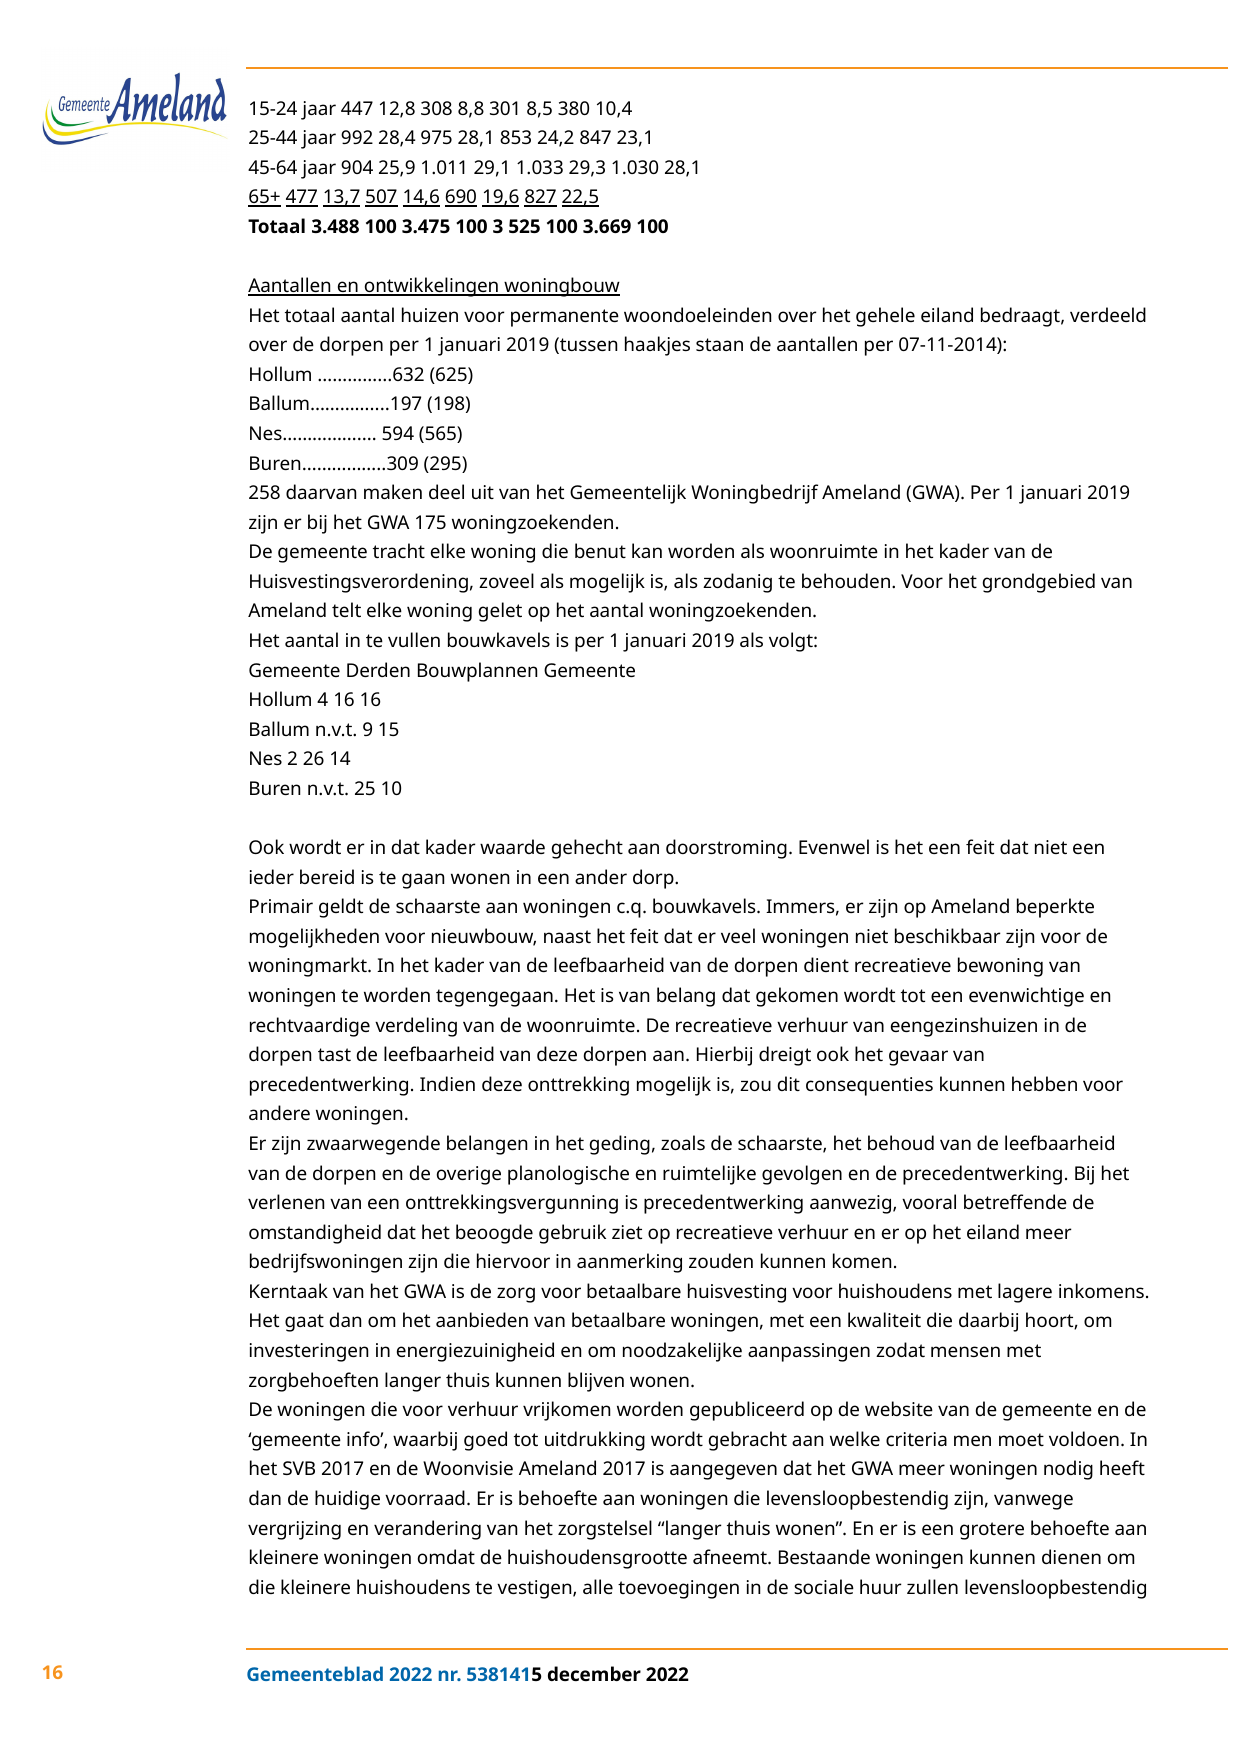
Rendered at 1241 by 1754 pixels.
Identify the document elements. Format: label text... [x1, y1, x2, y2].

text Er zijn zwaarwegende belangen in het geding, zoals de schaarste, het behoud van de leefbaarheid van de dorpen en de overige planologische en ruimtelijke gevolgen en de precedentwerking. Bij het verlenen van een onttrekkingsvergunning is precedentwerking aanwezig, vooral betreffende de omstandigheid dat het beoogde gebruik ziet op recreatieve verhuur en er op het eiland meer bedrijfswoningen zijn die hiervoor in aanmerking zouden kunnen komen. [248, 1130, 1152, 1274]
text Kerntaak van het GWA is de zorg voor betaalbare huisvesting voor huishoudens met lagere inkomens. Het gaat dan om het aanbieden van betaalbare woningen, met een kwaliteit die daarbij hoort, om investeringen in energiezuinigheid en om noodzakelijke aanpassingen zodat mensen met zorgbehoeften langer thuis kunnen blijven wonen. [248, 1278, 1152, 1393]
text De woningen die voor verhuur vrijkomen worden gepubliceerd op de website van de gemeente en de ‘gemeente info’, waarbij goed tot uitdrukking wordt gebracht aan welke criteria men moet voldoen. In het SVB 2017 en de Woonvisie Ameland 2017 is aangegeven dat het GWA meer woningen nodig heeft dan de huidige voorraad. Er is behoefte aan woningen die levensloopbestendig zijn, vanwege vergrijzing en verandering van het zorgstelsel “langer thuis wonen”. En er is een grotere behoefte aan kleinere woningen omdat de huishoudensgrootte afneemt. Bestaande woningen kunnen dienen om die kleinere huishoudens te vestigen, alle toevoegingen in de sociale huur zullen levensloopbestendig [248, 1396, 1152, 1600]
text Het aantal in te vullen bouwkavels is per 1 januari 2019 als volgt: [248, 627, 1152, 653]
text Ook wordt er in dat kader waarde gehecht aan doorstroming. Evenwel is het een feit dat niet een ieder bereid is te gaan wonen in een ander dorp. [248, 834, 1152, 890]
text 258 daarvan maken deel uit van het Gemeentelijk Woningbedrijf Ameland (GWA). Per 1 januari 2019 zijn er bij het GWA 175 woningzoekenden. [248, 479, 1152, 535]
text 45-64 jaar 904 25,9 1.011 29,1 1.033 29,3 1.030 28,1 [248, 154, 1152, 180]
text Buren n.v.t. 25 10 [248, 775, 1152, 801]
text Ballum n.v.t. 9 15 [248, 716, 1152, 742]
text Aantallen en ontwikkelingen woningbouw [248, 272, 1152, 298]
text Primair geldt de schaarste aan woningen c.q. bouwkavels. Immers, er zijn op Ameland beperkte mogelijkheden voor nieuwbouw, naast het feit dat er veel woningen niet beschikbaar zijn voor de woningmarkt. In het kader van de leefbaarheid van de dorpen dient recreatieve bewoning van woningen te worden tegengegaan. Het is van belang dat gekomen wordt tot een evenwichtige en rechtvaardige verdeling van de woonruimte. De recreatieve verhuur van eengezinshuizen in de dorpen tast de leefbaarheid van deze dorpen aan. Hierbij dreigt ook het gevaar van precedentwerking. Indien deze onttrekking mogelijk is, zou dit consequenties kunnen hebben voor andere woningen. [248, 893, 1152, 1126]
text Hollum …………...632 (625) [248, 361, 1152, 387]
text Ballum…………....197 (198) [248, 391, 1152, 416]
picture [41, 47, 231, 172]
text Hollum 4 16 16 [248, 686, 1152, 712]
text Buren……………..309 (295) [248, 450, 1152, 476]
text Gemeente Derden Bouwplannen Gemeente [248, 657, 1152, 683]
text 65+ 477 13,7 507 14,6 690 19,6 827 22,5 [248, 183, 1152, 209]
text 25-44 jaar 992 28,4 975 28,1 853 24,2 847 23,1 [248, 124, 1152, 150]
text Totaal 3.488 100 3.475 100 3 525 100 3.669 100 [248, 213, 1152, 239]
text Het totaal aantal huizen voor permanente woondoeleinden over het gehele eiland bedraagt, verdeeld over de dorpen per 1 januari 2019 (tussen haakjes staan de aantallen per 07-11-2014): [248, 302, 1152, 357]
text Nes…………….… 594 (565) [248, 420, 1152, 446]
text De gemeente tracht elke woning die benut kan worden als woonruimte in het kader van de Huisvestingsverordening, zoveel als mogelijk is, als zodanig te behouden. Voor het grondgebied van Ameland telt elke woning gelet op het aantal woningzoekenden. [248, 538, 1152, 623]
text Nes 2 26 14 [248, 746, 1152, 771]
text 15-24 jaar 447 12,8 308 8,8 301 8,5 380 10,4 [248, 95, 1152, 121]
